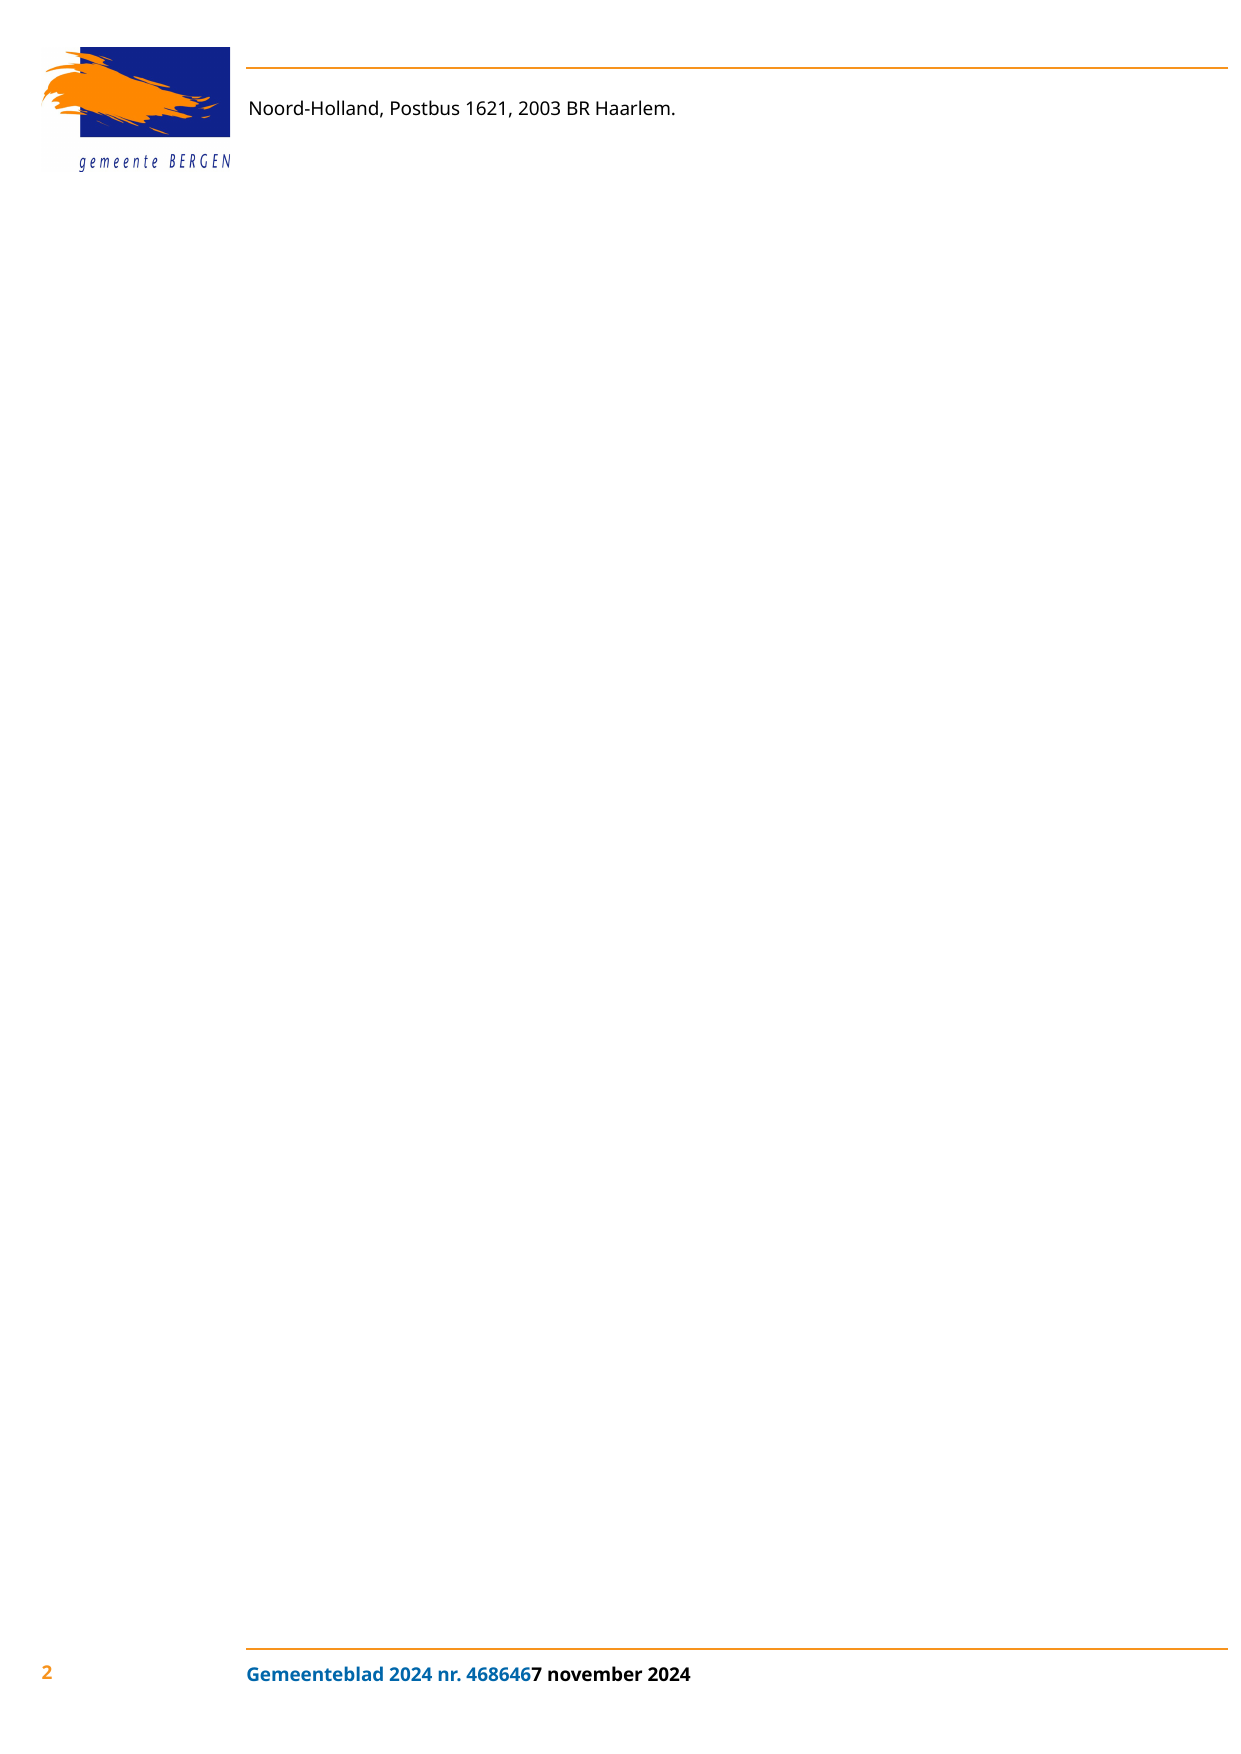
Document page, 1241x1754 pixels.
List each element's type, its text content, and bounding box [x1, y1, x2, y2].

picture [41, 47, 231, 172]
text Noord-Holland, Postbus 1621, 2003 BR Haarlem. [248, 95, 1152, 121]
